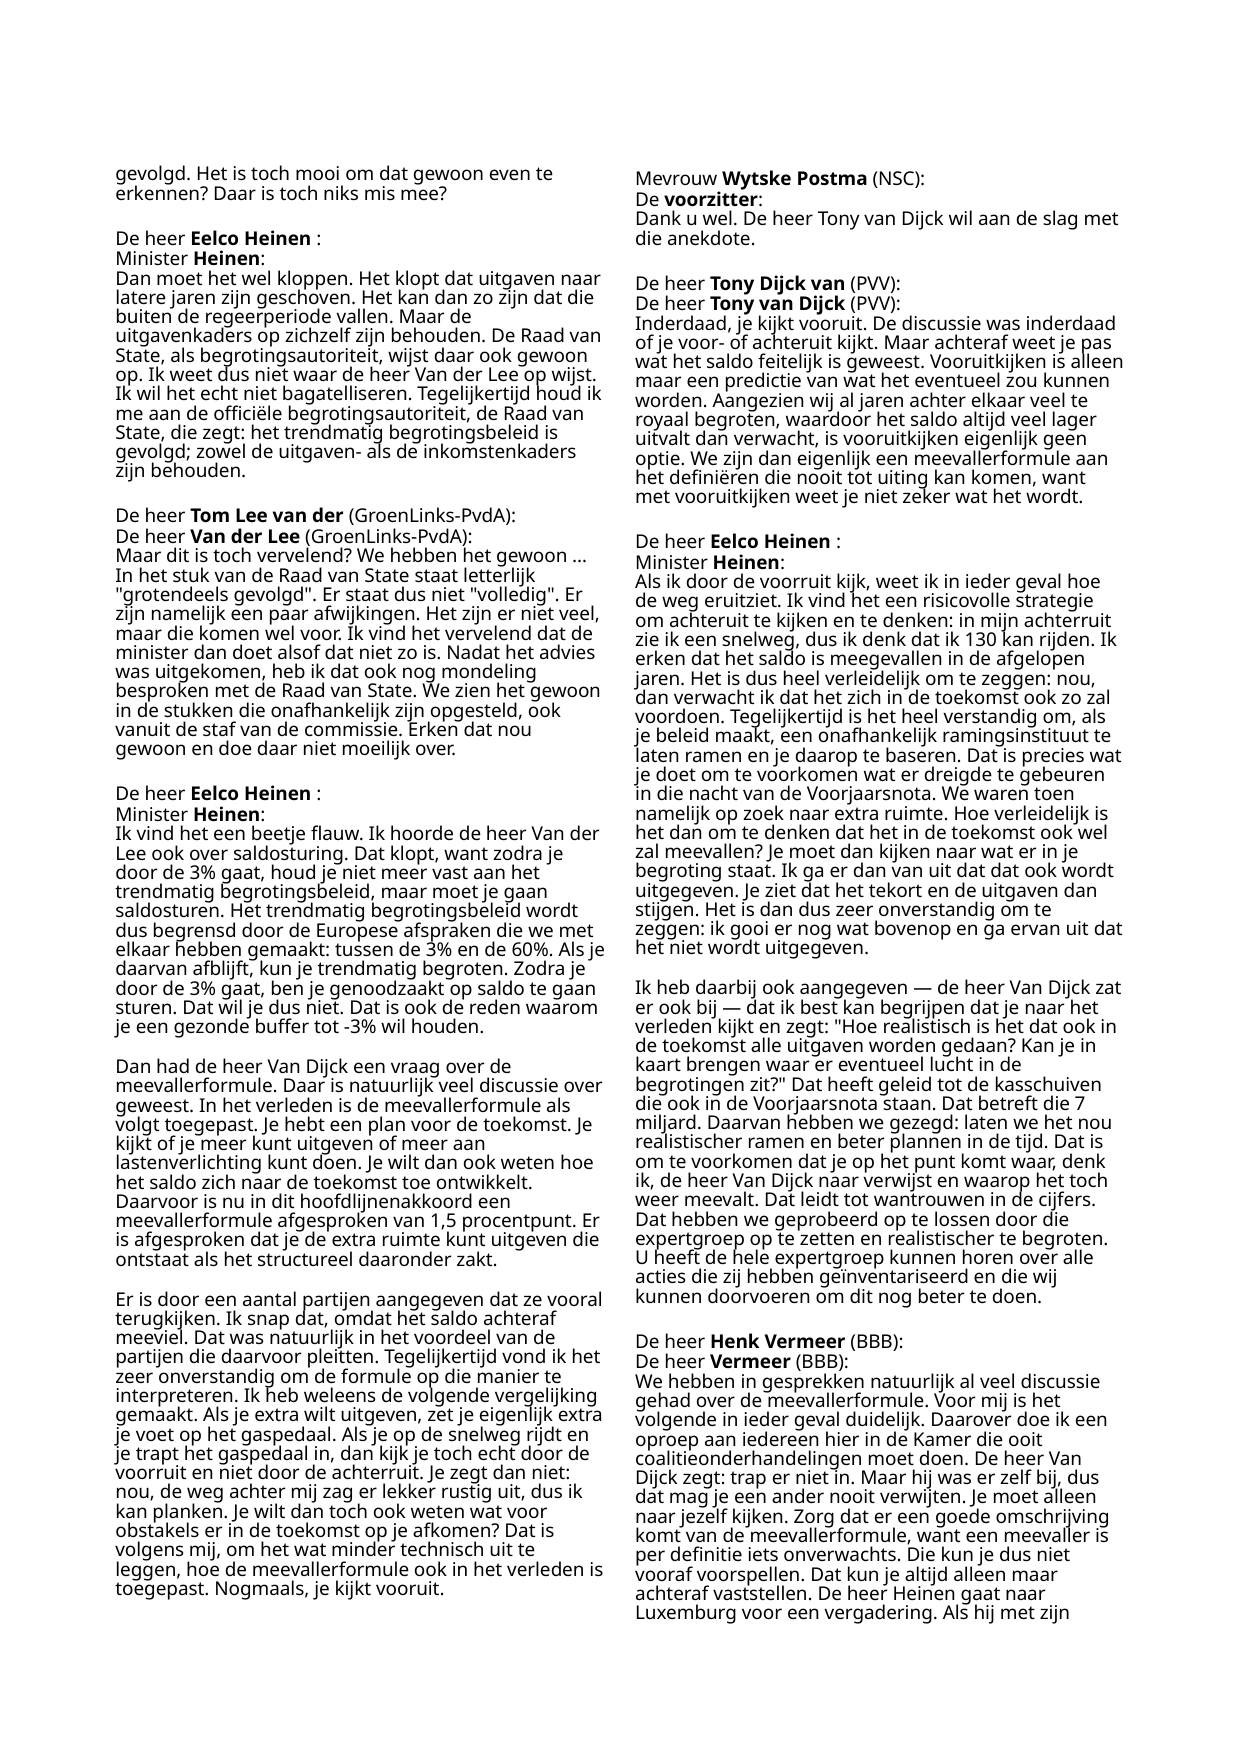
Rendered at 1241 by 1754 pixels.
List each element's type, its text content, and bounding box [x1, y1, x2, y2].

text Minister Heinen: [115, 250, 605, 270]
text De heer Tom Lee van der (GroenLinks-PvdA): [115, 502, 605, 528]
text De heer Vermeer (BBB): [635, 1353, 1125, 1373]
text Inderdaad, je kijkt vooruit. De discussie was inderdaad of je voor- of achteruit kijkt. Maar achteraf weet je pas wat het saldo feitelijk is geweest. Vooruitkijken is alleen maar een predictie van wat het eventueel zou kunnen worden. Aangezien wij al jaren achter elkaar veel te royaal begroten, waardoor het saldo altijd veel lager uitvalt dan verwacht, is vooruitkijken eigenlijk geen optie. We zijn dan eigenlijk een meevallerformule aan het definiëren die nooit tot uiting kan komen, want met vooruitkijken weet je niet zeker wat het wordt. [635, 315, 1125, 507]
text De heer Henk Vermeer (BBB): [635, 1328, 1125, 1353]
text De heer Eelco Heinen : [635, 528, 1125, 554]
text Ik heb daarbij ook aangegeven — de heer Van Dijck zat er ook bij — dat ik best kan begrijpen dat je naar het verleden kijkt en zegt: "Hoe realistisch is het dat ook in de toekomst alle uitgaven worden gedaan? Kan je in kaart brengen waar er eventueel lucht in de begrotingen zit?" Dat heeft geleid tot de kasschuiven die ook in de Voorjaarsnota staan. Dat betreft die 7 miljard. Daarvan hebben we gezegd: laten we het nou realistischer ramen en beter plannen in de tijd. Dat is om te voorkomen dat je op het punt komt waar, denk ik, de heer Van Dijck naar verwijst en waarop het toch weer meevalt. Dat leidt tot wantrouwen in de cijfers. Dat hebben we geprobeerd op te lossen door die expertgroep op te zetten en realistischer te begroten. U heeft de hele expertgroep kunnen horen over alle acties die zij hebben geïnventariseerd en die wij kunnen doorvoeren om dit nog beter te doen. [635, 979, 1125, 1307]
text Er is door een aantal partijen aangegeven dat ze vooral terugkijken. Ik snap dat, omdat het saldo achteraf meeviel. Dat was natuurlijk in het voordeel van de partijen die daarvoor pleitten. Tegelijkertijd vond ik het zeer onverstandig om de formule op die manier te interpreteren. Ik heb weleens de volgende vergelijking gemaakt. Als je extra wilt uitgeven, zet je eigenlijk extra je voet op het gaspedaal. Als je op de snelweg rijdt en je trapt het gaspedaal in, dan kijk je toch echt door de voorruit en niet door de achterruit. Je zegt dan niet: nou, de weg achter mij zag er lekker rustig uit, dus ik kan planken. Je wilt dan toch ook weten wat voor obstakels er in de toekomst op je afkomen? Dat is volgens mij, om het wat minder technisch uit te leggen, hoe de meevallerformule ook in het verleden is toegepast. Nogmaals, je kijkt vooruit. [115, 1291, 605, 1599]
text Dan moet het wel kloppen. Het klopt dat uitgaven naar latere jaren zijn geschoven. Het kan dan zo zijn dat die buiten de regeerperiode vallen. Maar de uitgavenkaders op zichzelf zijn behouden. De Raad van State, als begrotingsautoriteit, wijst daar ook gewoon op. Ik weet dus niet waar de heer Van der Lee op wijst. Ik wil het echt niet bagatelliseren. Tegelijkertijd houd ik me aan de officiële begrotingsautoriteit, de Raad van State, die zegt: het trendmatig begrotingsbeleid is gevolgd; zowel de uitgaven- als de inkomstenkaders zijn behouden. [115, 270, 605, 482]
text De heer Tony Dijck van (PVV): [635, 270, 1125, 295]
text De heer Eelco Heinen : [115, 780, 605, 806]
text Maar dit is toch vervelend? We hebben het gewoon … In het stuk van de Raad van State staat letterlijk "grotendeels gevolgd". Er staat dus niet "volledig". Er zijn namelijk een paar afwijkingen. Het zijn er niet veel, maar die komen wel voor. Ik vind het vervelend dat de minister dan doet alsof dat niet zo is. Nadat het advies was uitgekomen, heb ik dat ook nog mondeling besproken met de Raad van State. We zien het gewoon in de stukken die onafhankelijk zijn opgesteld, ook vanuit de staf van de commissie. Erken dat nou gewoon en doe daar niet moeilijk over. [115, 547, 605, 759]
text De heer Tony van Dijck (PVV): [635, 295, 1125, 315]
text gevolgd. Het is toch mooi om dat gewoon even te erkennen? Daar is toch niks mis mee? [115, 165, 605, 204]
text De voorzitter: [635, 191, 1125, 210]
text Mevrouw Wytske Postma (NSC): [635, 165, 1125, 191]
text We hebben in gesprekken natuurlijk al veel discussie gehad over de meevallerformule. Voor mij is het volgende in ieder geval duidelijk. Daarover doe ik een oproep aan iedereen hier in de Kamer die ooit coalitieonderhandelingen moet doen. De heer Van Dijck zegt: trap er niet in. Maar hij was er zelf bij, dus dat mag je een ander nooit verwijten. Je moet alleen naar jezelf kijken. Zorg dat er een goede omschrijving komt van de meevallerformule, want een meevaller is per definitie iets onverwachts. Die kun je dus niet vooraf voorspellen. Dat kun je altijd alleen maar achteraf vaststellen. De heer Heinen gaat naar Luxemburg voor een vergadering. Als hij met zijn [635, 1373, 1125, 1623]
text De heer Eelco Heinen : [115, 225, 605, 250]
text Minister Heinen: [635, 554, 1125, 573]
text Als ik door de voorruit kijk, weet ik in ieder geval hoe de weg eruitziet. Ik vind het een risicovolle strategie om achteruit te kijken en te denken: in mijn achterruit zie ik een snelweg, dus ik denk dat ik 130 kan rijden. Ik erken dat het saldo is meegevallen in de afgelopen jaren. Het is dus heel verleidelijk om te zeggen: nou, dan verwacht ik dat het zich in de toekomst ook zo zal voordoen. Tegelijkertijd is het heel verstandig om, als je beleid maakt, een onafhankelijk ramingsinstituut te laten ramen en je daarop te baseren. Dat is precies wat je doet om te voorkomen wat er dreigde te gebeuren in die nacht van de Voorjaarsnota. We waren toen namelijk op zoek naar extra ruimte. Hoe verleidelijk is het dan om te denken dat het in de toekomst ook wel zal meevallen? Je moet dan kijken naar wat er in je begroting staat. Ik ga er dan van uit dat dat ook wordt uitgegeven. Je ziet dat het tekort en de uitgaven dan stijgen. Het is dan dus zeer onverstandig om te zeggen: ik gooi er nog wat bovenop en ga ervan uit dat het niet wordt uitgegeven. [635, 573, 1125, 959]
text Ik vind het een beetje flauw. Ik hoorde de heer Van der Lee ook over saldosturing. Dat klopt, want zodra je door de 3% gaat, houd je niet meer vast aan het trendmatig begrotingsbeleid, maar moet je gaan saldosturen. Het trendmatig begrotingsbeleid wordt dus begrensd door de Europese afspraken die we met elkaar hebben gemaakt: tussen de 3% en de 60%. Als je daarvan afblijft, kun je trendmatig begroten. Zodra je door de 3% gaat, ben je genoodzaakt op saldo te gaan sturen. Dat wil je dus niet. Dat is ook de reden waarom je een gezonde buffer tot -3% wil houden. [115, 825, 605, 1037]
text Minister Heinen: [115, 806, 605, 825]
text Dank u wel. De heer Tony van Dijck wil aan de slag met die anekdote. [635, 210, 1125, 249]
text De heer Van der Lee (GroenLinks-PvdA): [115, 528, 605, 547]
text Dan had de heer Van Dijck een vraag over de meevallerformule. Daar is natuurlijk veel discussie over geweest. In het verleden is de meevallerformule als volgt toegepast. Je hebt een plan voor de toekomst. Je kijkt of je meer kunt uitgeven of meer aan lastenverlichting kunt doen. Je wilt dan ook weten hoe het saldo zich naar de toekomst toe ontwikkelt. Daarvoor is nu in dit hoofdlijnenakkoord een meevallerformule afgesproken van 1,5 procentpunt. Er is afgesproken dat je de extra ruimte kunt uitgeven die ontstaat als het structureel daaronder zakt. [115, 1058, 605, 1270]
